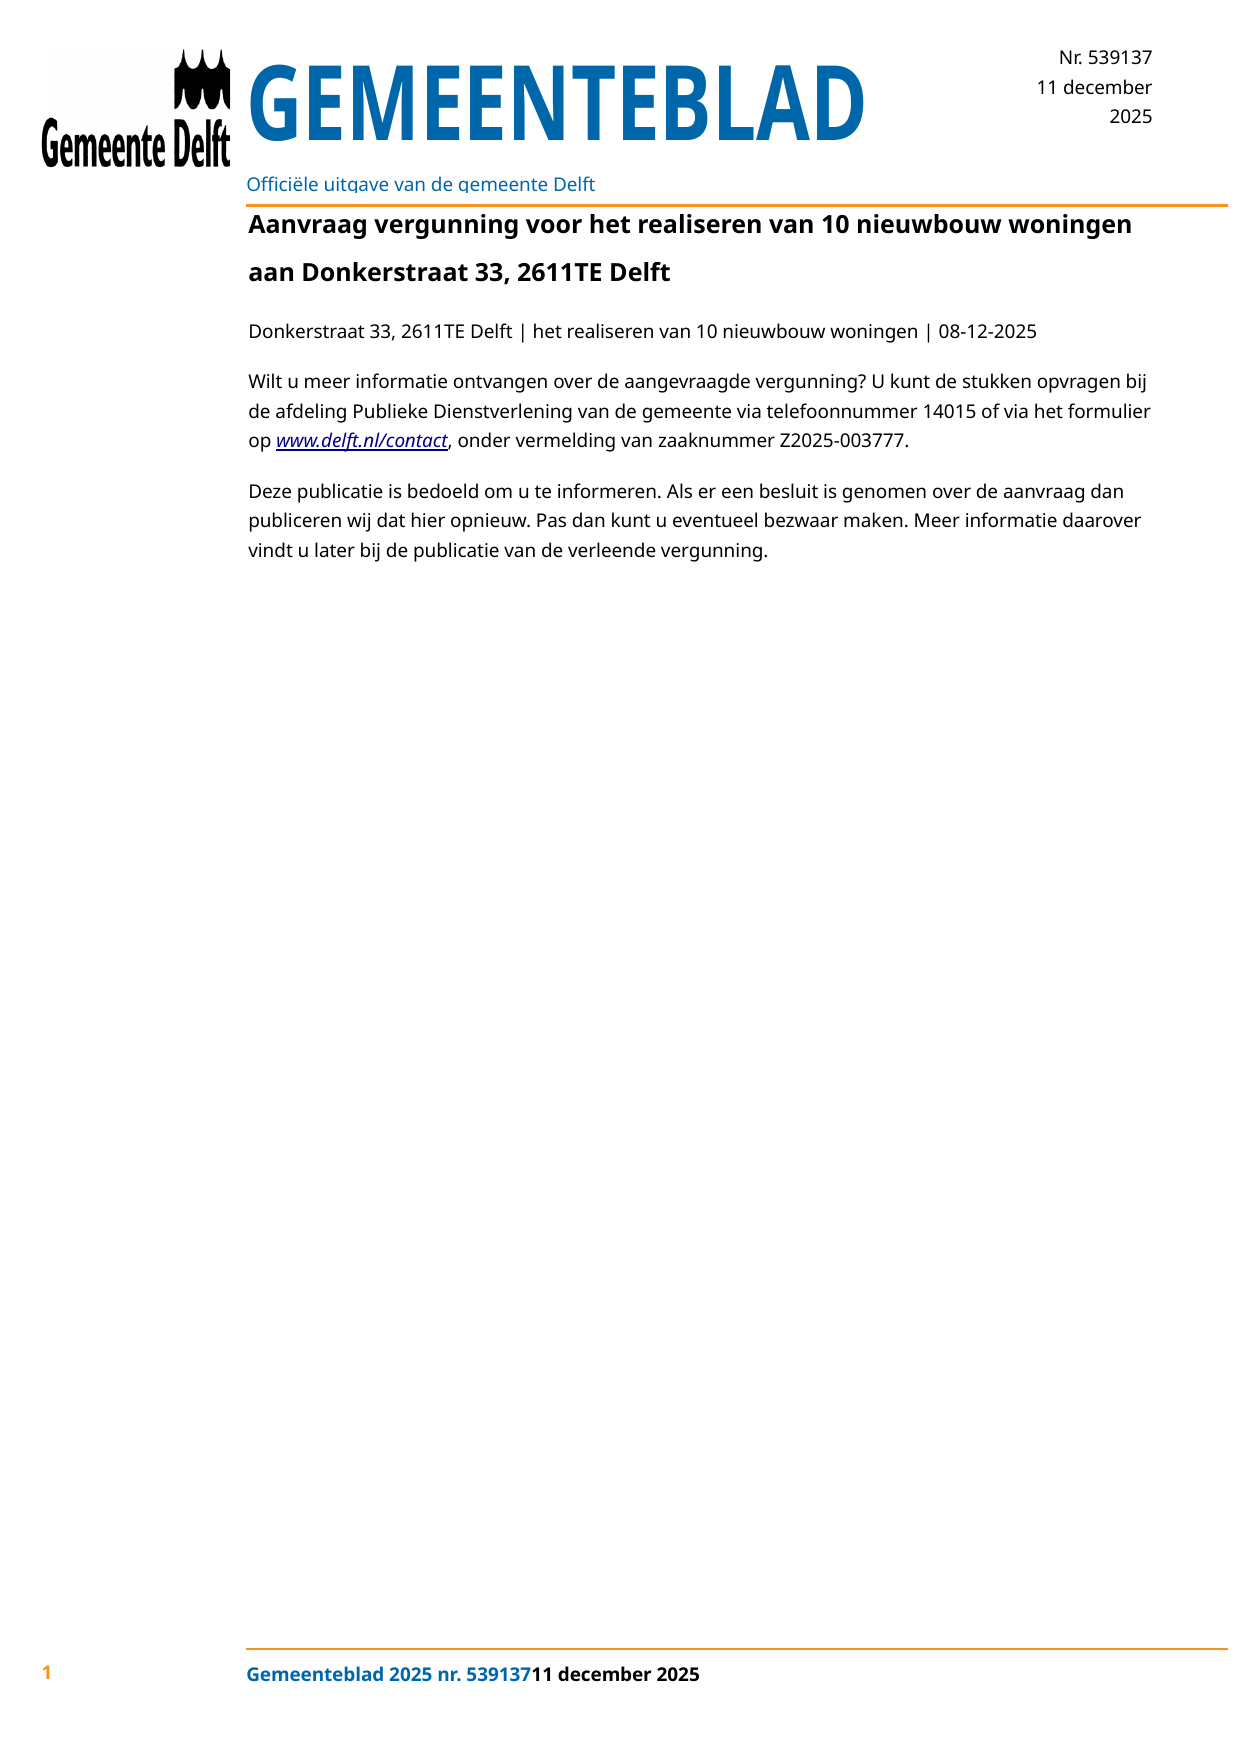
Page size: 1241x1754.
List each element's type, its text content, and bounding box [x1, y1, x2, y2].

picture [41, 47, 231, 172]
text Aanvraag vergunning voor het realiseren van 10 nieuwbouw woningen aan Donkerstraat 33, 2611TE Delft [248, 207, 1152, 288]
text Deze publicatie is bedoeld om u te informeren. Als er een besluit is genomen over de aanvraag dan publiceren wij dat hier opnieuw. Pas dan kunt u eventueel bezwaar maken. Meer informatie daarover vindt u later bij de publicatie van de verleende vergunning. [248, 478, 1152, 563]
text Donkerstraat 33, 2611TE Delft | het realiseren van 10 nieuwbouw woningen | 08-12-2025 [248, 318, 1152, 344]
text Wilt u meer informatie ontvangen over de aangevraagde vergunning? U kunt de stukken opvragen bij de afdeling Publieke Dienstverlening van de gemeente via telefoonnummer 14015 of via het formulier op www.delft.nl/contact, onder vermelding van zaaknummer Z2025-003777. [248, 368, 1152, 453]
